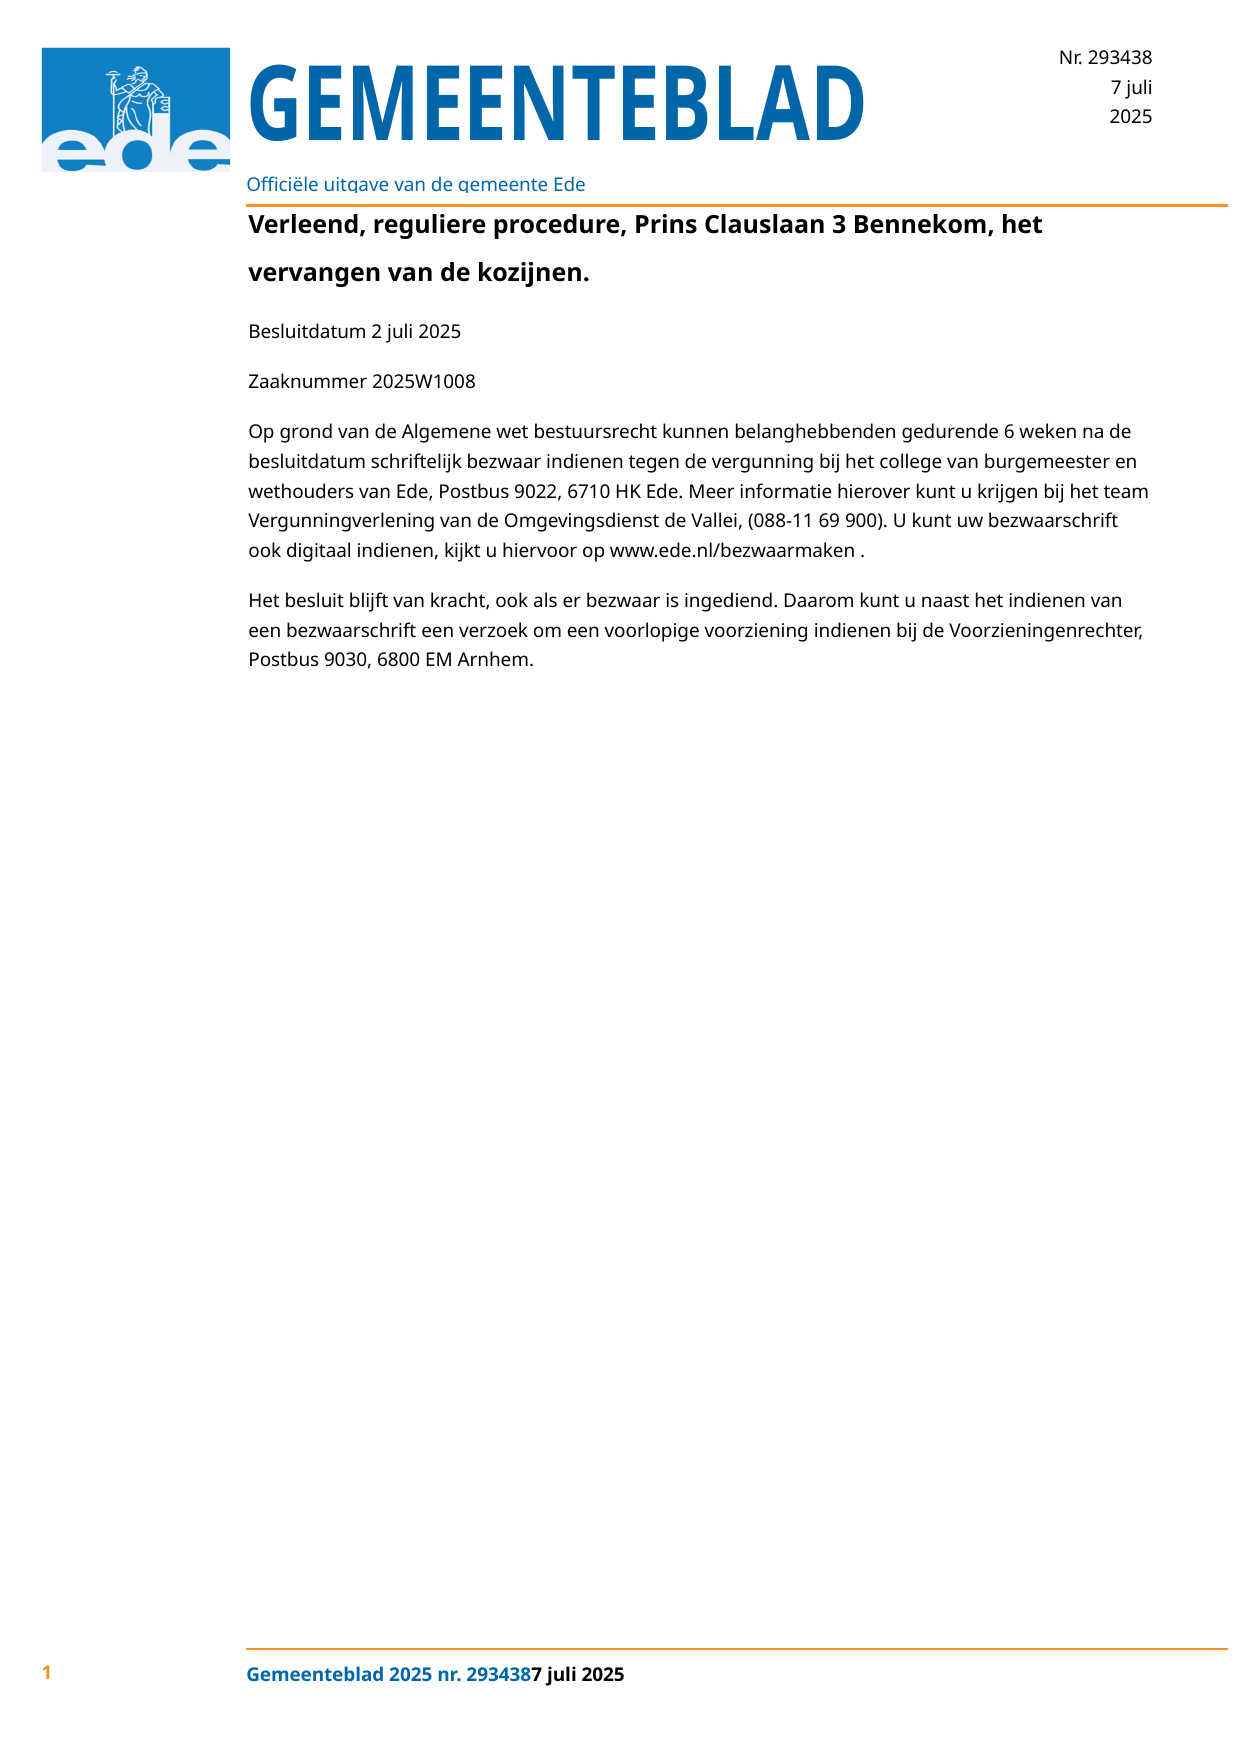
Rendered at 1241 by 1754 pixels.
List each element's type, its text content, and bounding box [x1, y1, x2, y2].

text Besluitdatum 2 juli 2025 [248, 318, 1152, 344]
text Verleend, reguliere procedure, Prins Clauslaan 3 Bennekom, het vervangen van de kozijnen. [248, 207, 1152, 288]
text Op grond van de Algemene wet bestuursrecht kunnen belanghebbenden gedurende 6 weken na de besluitdatum schriftelijk bezwaar indienen tegen de vergunning bij het college van burgemeester en wethouders van Ede, Postbus 9022, 6710 HK Ede. Meer informatie hierover kunt u krijgen bij het team Vergunningverlening van de Omgevingsdienst de Vallei, (088-11 69 900). U kunt uw bezwaarschrift ook digitaal indienen, kijkt u hiervoor op www.ede.nl/bezwaarmaken . [248, 419, 1152, 563]
text Zaaknummer 2025W1008 [248, 368, 1152, 394]
text Het besluit blijft van kracht, ook als er bezwaar is ingediend. Daarom kunt u naast het indienen van een bezwaarschrift een verzoek om een voorlopige voorziening indienen bij de Voorzieningenrechter, Postbus 9030, 6800 EM Arnhem. [248, 587, 1152, 672]
picture [41, 47, 231, 172]
